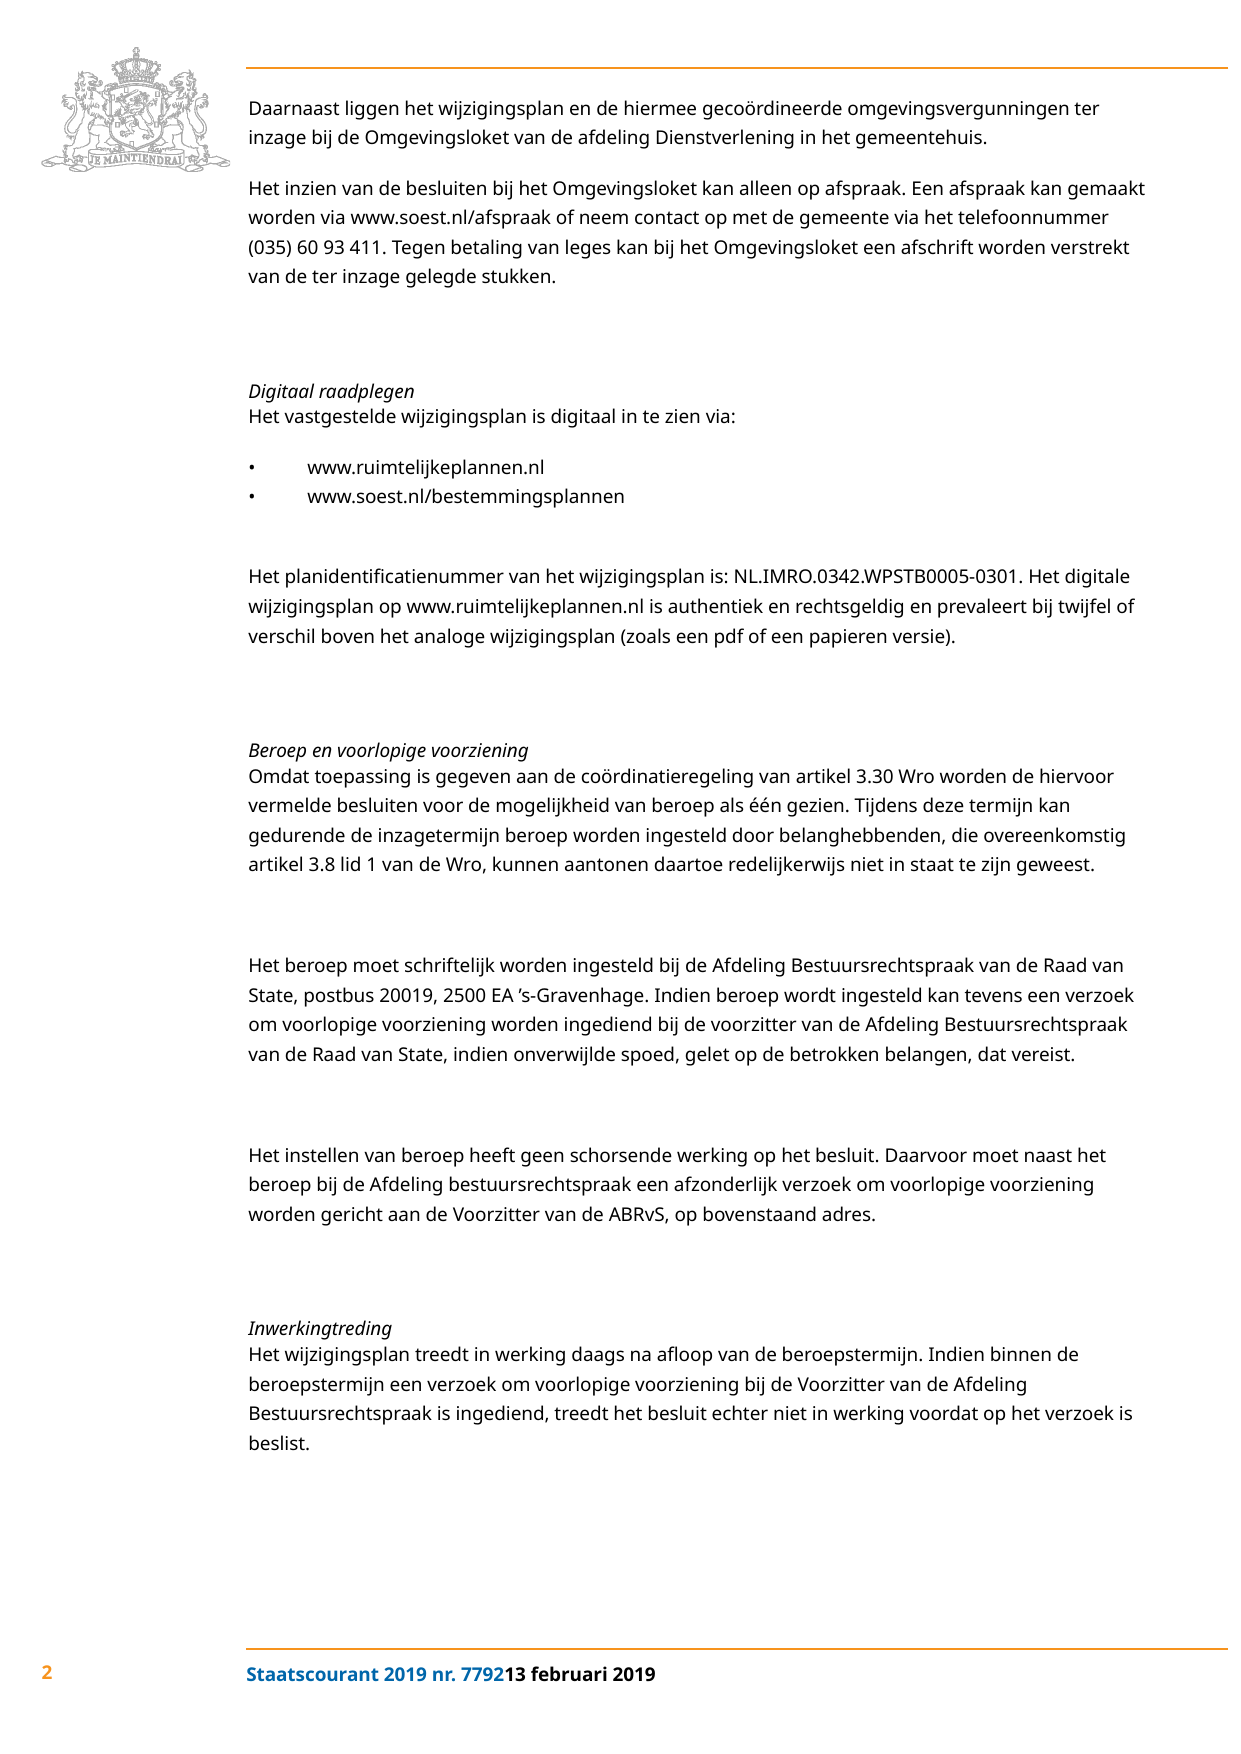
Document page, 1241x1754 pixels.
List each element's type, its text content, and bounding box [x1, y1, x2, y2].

text Beroep en voorlopige voorziening [248, 737, 1152, 763]
text Het wijzigingsplan treedt in werking daags na afloop van de beroepstermijn. Indien binnen de beroepstermijn een verzoek om voorlopige voorziening bij de Voorzitter van de Afdeling Bestuursrechtspraak is ingediend, treedt het besluit echter niet in werking voordat op het verzoek is beslist. [248, 1341, 1152, 1456]
list www.ruimtelijkeplannen.nl [248, 454, 1152, 480]
text Het inzien van de besluiten bij het Omgevingsloket kan alleen op afspraak. Een afspraak kan gemaakt worden via www.soest.nl/afspraak of neem contact op met de gemeente via het telefoonnummer (035) 60 93 411. Tegen betaling van leges kan bij het Omgevingsloket een afschrift worden verstrekt van de ter inzage gelegde stukken. [248, 175, 1152, 289]
text Daarnaast liggen het wijzigingsplan en de hiermee gecoördineerde omgevingsvergunningen ter inzage bij de Omgevingsloket van de afdeling Dienstverlening in het gemeentehuis. [248, 95, 1152, 150]
text Het planidentificatienummer van het wijzigingsplan is: NL.IMRO.0342.WPSTB0005-0301. Het digitale wijzigingsplan op www.ruimtelijkeplannen.nl is authentiek en rechtsgeldig en prevaleert bij twijfel of verschil boven het analoge wijzigingsplan (zoals een pdf of een papieren versie). [248, 564, 1152, 648]
text Het beroep moet schriftelijk worden ingesteld bij de Afdeling Bestuursrechtspraak van de Raad van State, postbus 20019, 2500 EA ’s-Gravenhage. Indien beroep wordt ingesteld kan tevens een verzoek om voorlopige voorziening worden ingediend bij de voorzitter van de Afdeling Bestuursrechtspraak van de Raad van State, indien onverwijlde spoed, gelet op de betrokken belangen, dat vereist. [248, 952, 1152, 1067]
picture [41, 47, 231, 172]
text Digitaal raadplegen [248, 378, 1152, 404]
text Het vastgestelde wijzigingsplan is digitaal in te zien via: [248, 404, 1152, 429]
list www.soest.nl/bestemmingsplannen [248, 484, 1152, 509]
text Omdat toepassing is gegeven aan de coördinatieregeling van artikel 3.30 Wro worden de hiervoor vermelde besluiten voor de mogelijkheid van beroep als één gezien. Tijdens deze termijn kan gedurende de inzagetermijn beroep worden ingesteld door belanghebbenden, die overeenkomstig artikel 3.8 lid 1 van de Wro, kunnen aantonen daartoe redelijkerwijs niet in staat te zijn geweest. [248, 763, 1152, 877]
text Het instellen van beroep heeft geen schorsende werking op het besluit. Daarvoor moet naast het beroep bij de Afdeling bestuursrechtspraak een afzonderlijk verzoek om voorlopige voorziening worden gericht aan de Voorzitter van de ABRvS, op bovenstaand adres. [248, 1142, 1152, 1227]
text Inwerkingtreding [248, 1316, 1152, 1341]
